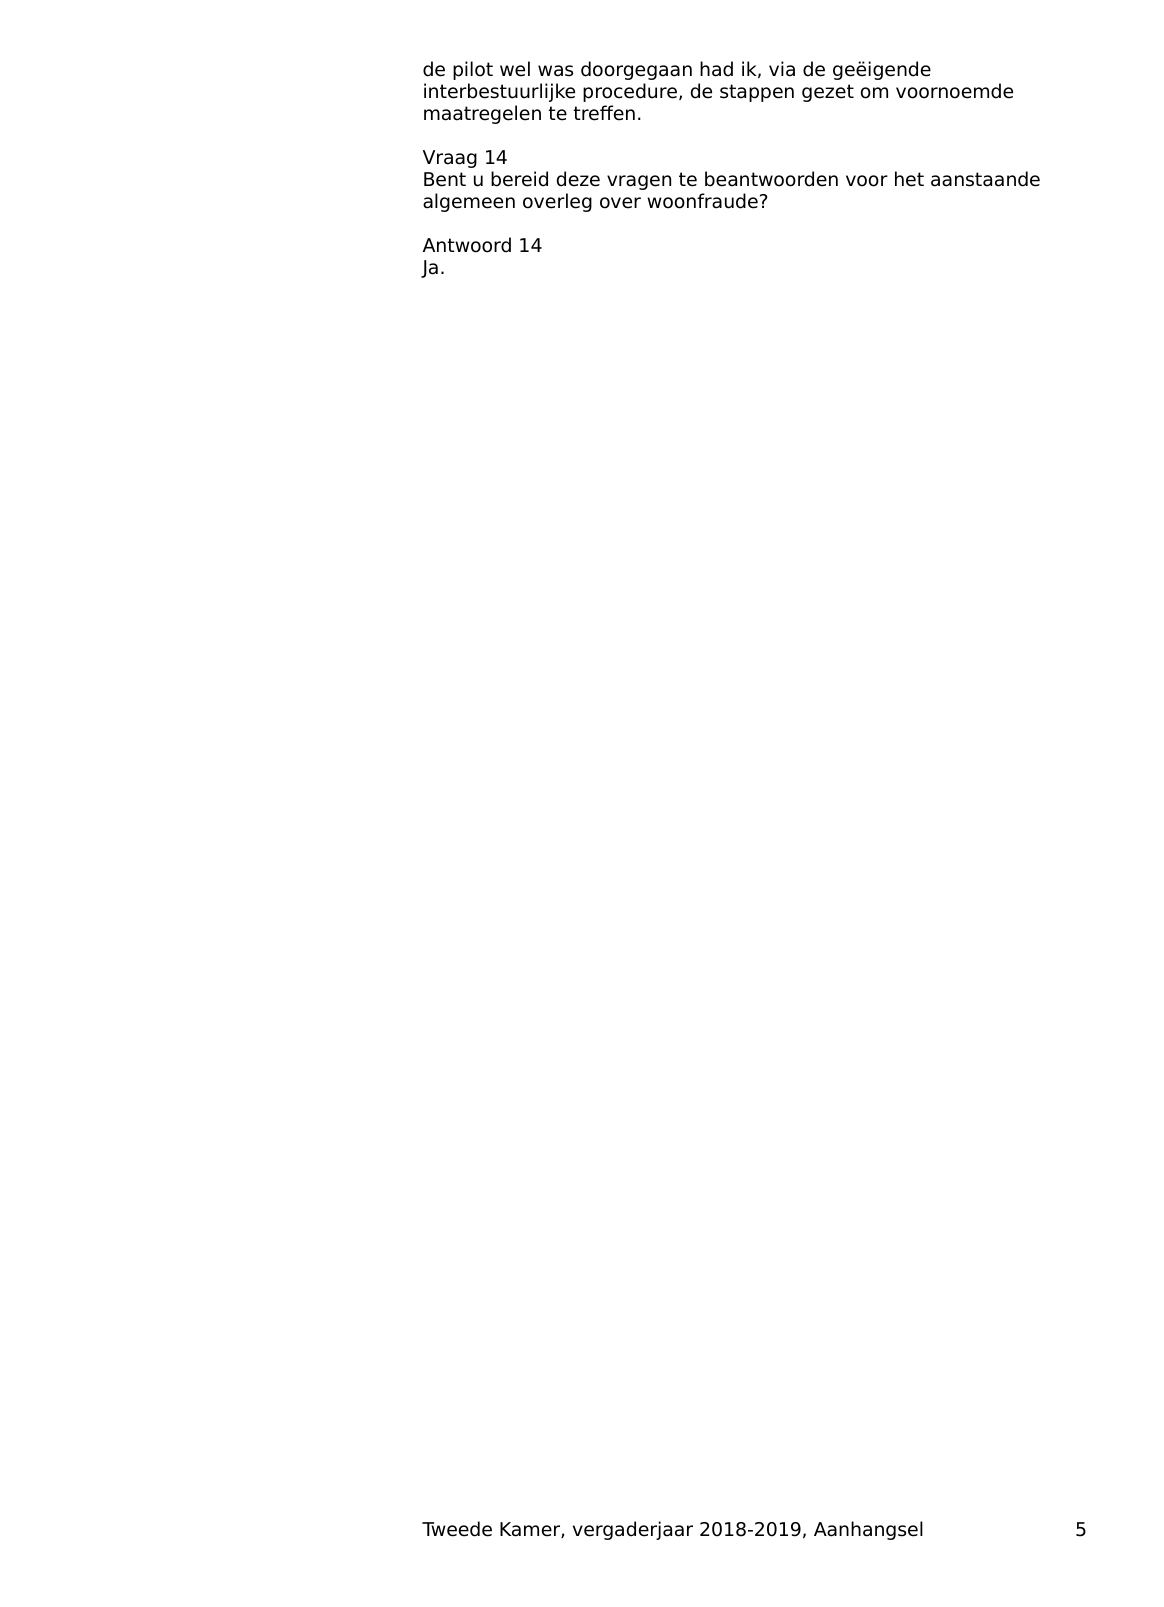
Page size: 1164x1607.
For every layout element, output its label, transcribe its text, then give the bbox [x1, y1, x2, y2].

text Vraag 14 [422, 147, 1087, 169]
text de pilot wel was doorgegaan had ik, via de geëigende interbestuurlijke procedure, de stappen gezet om voornoemde maatregelen te treffen. [422, 59, 1087, 125]
text Antwoord 14 [422, 235, 1087, 257]
text Bent u bereid deze vragen te beantwoorden voor het aanstaande algemeen overleg over woonfraude? [422, 169, 1087, 213]
text Ja. [422, 257, 1087, 279]
